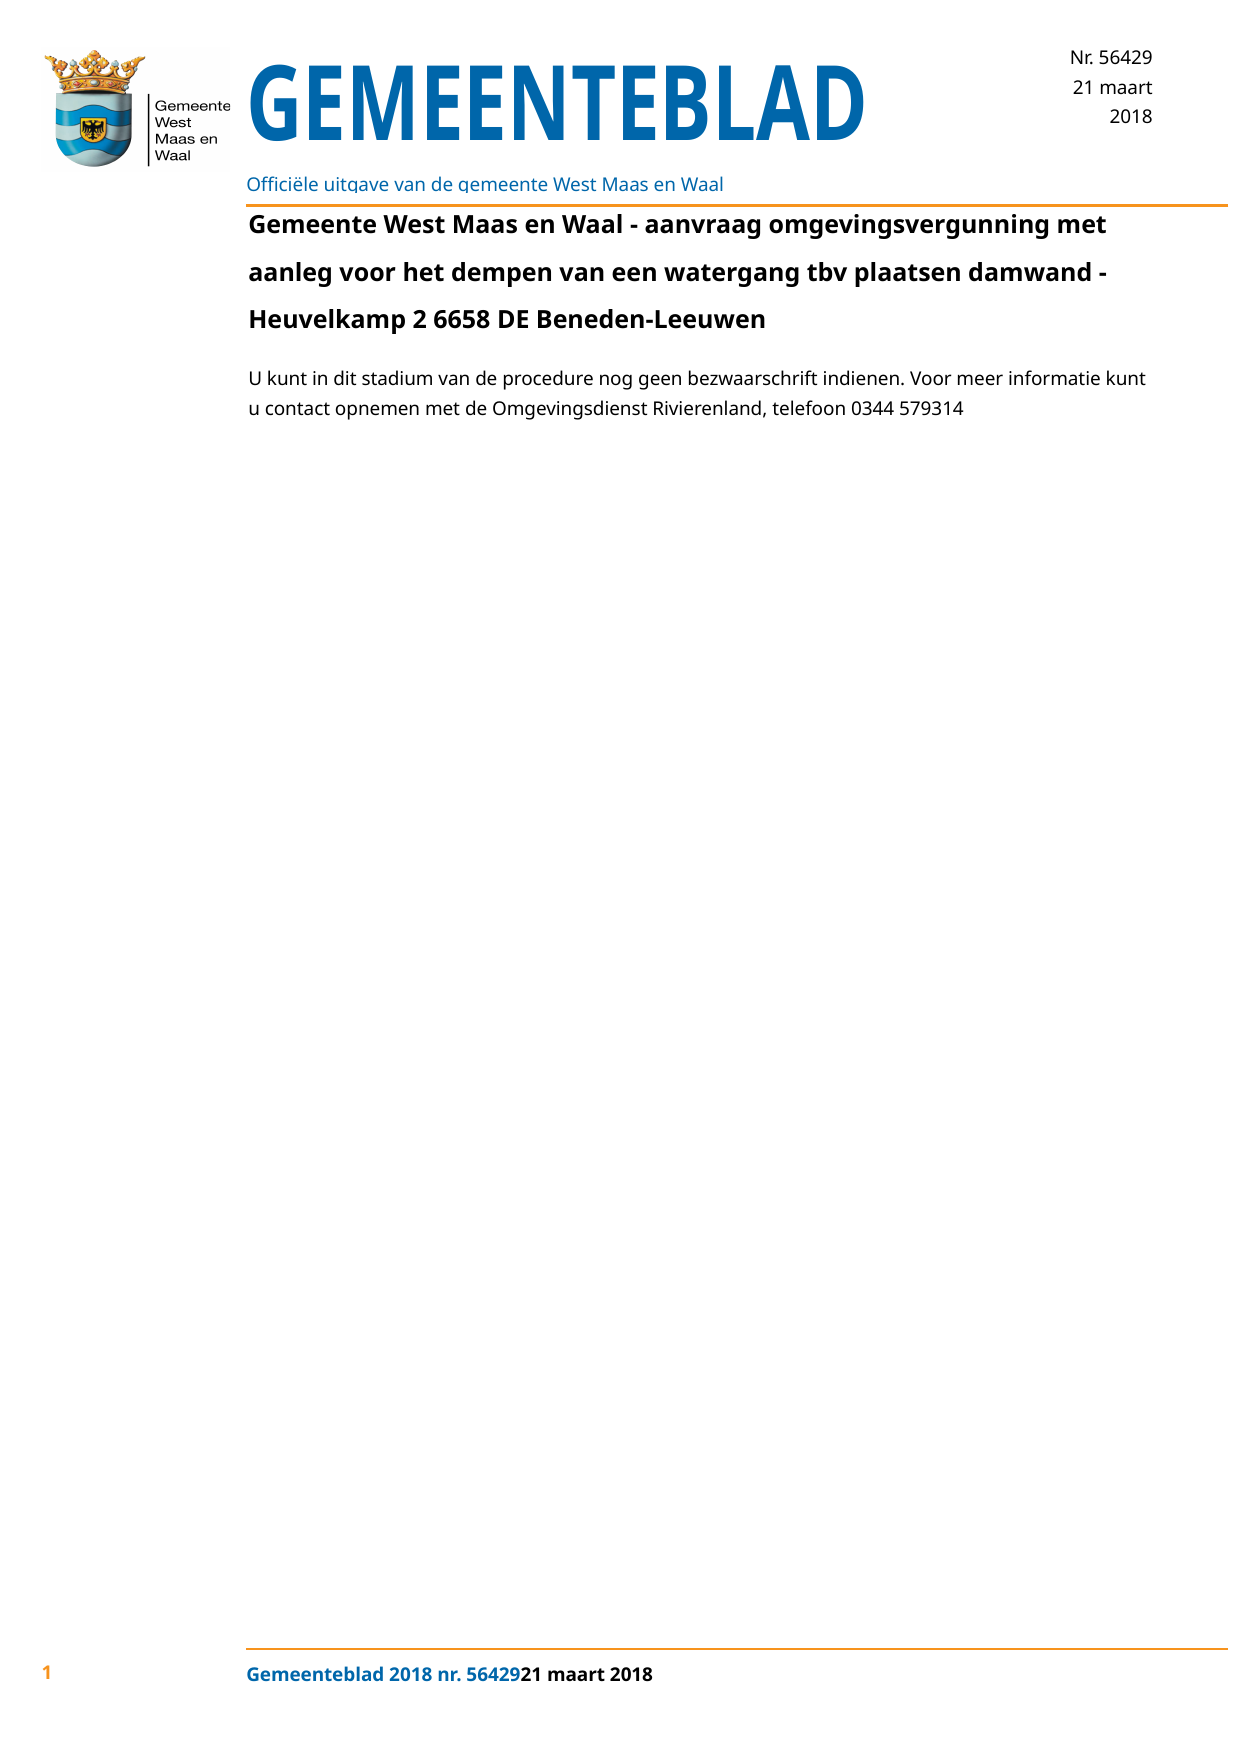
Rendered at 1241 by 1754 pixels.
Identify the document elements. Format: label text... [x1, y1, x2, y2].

text U kunt in dit stadium van de procedure nog geen bezwaarschrift indienen. Voor meer informatie kunt u contact opnemen met de Omgevingsdienst Rivierenland, telefoon 0344 579314 [248, 366, 1152, 421]
text Gemeente West Maas en Waal - aanvraag omgevingsvergunning met aanleg voor het dempen van een watergang tbv plaatsen damwand - Heuvelkamp 2 6658 DE Beneden-Leeuwen [248, 207, 1152, 336]
picture [41, 47, 231, 172]
